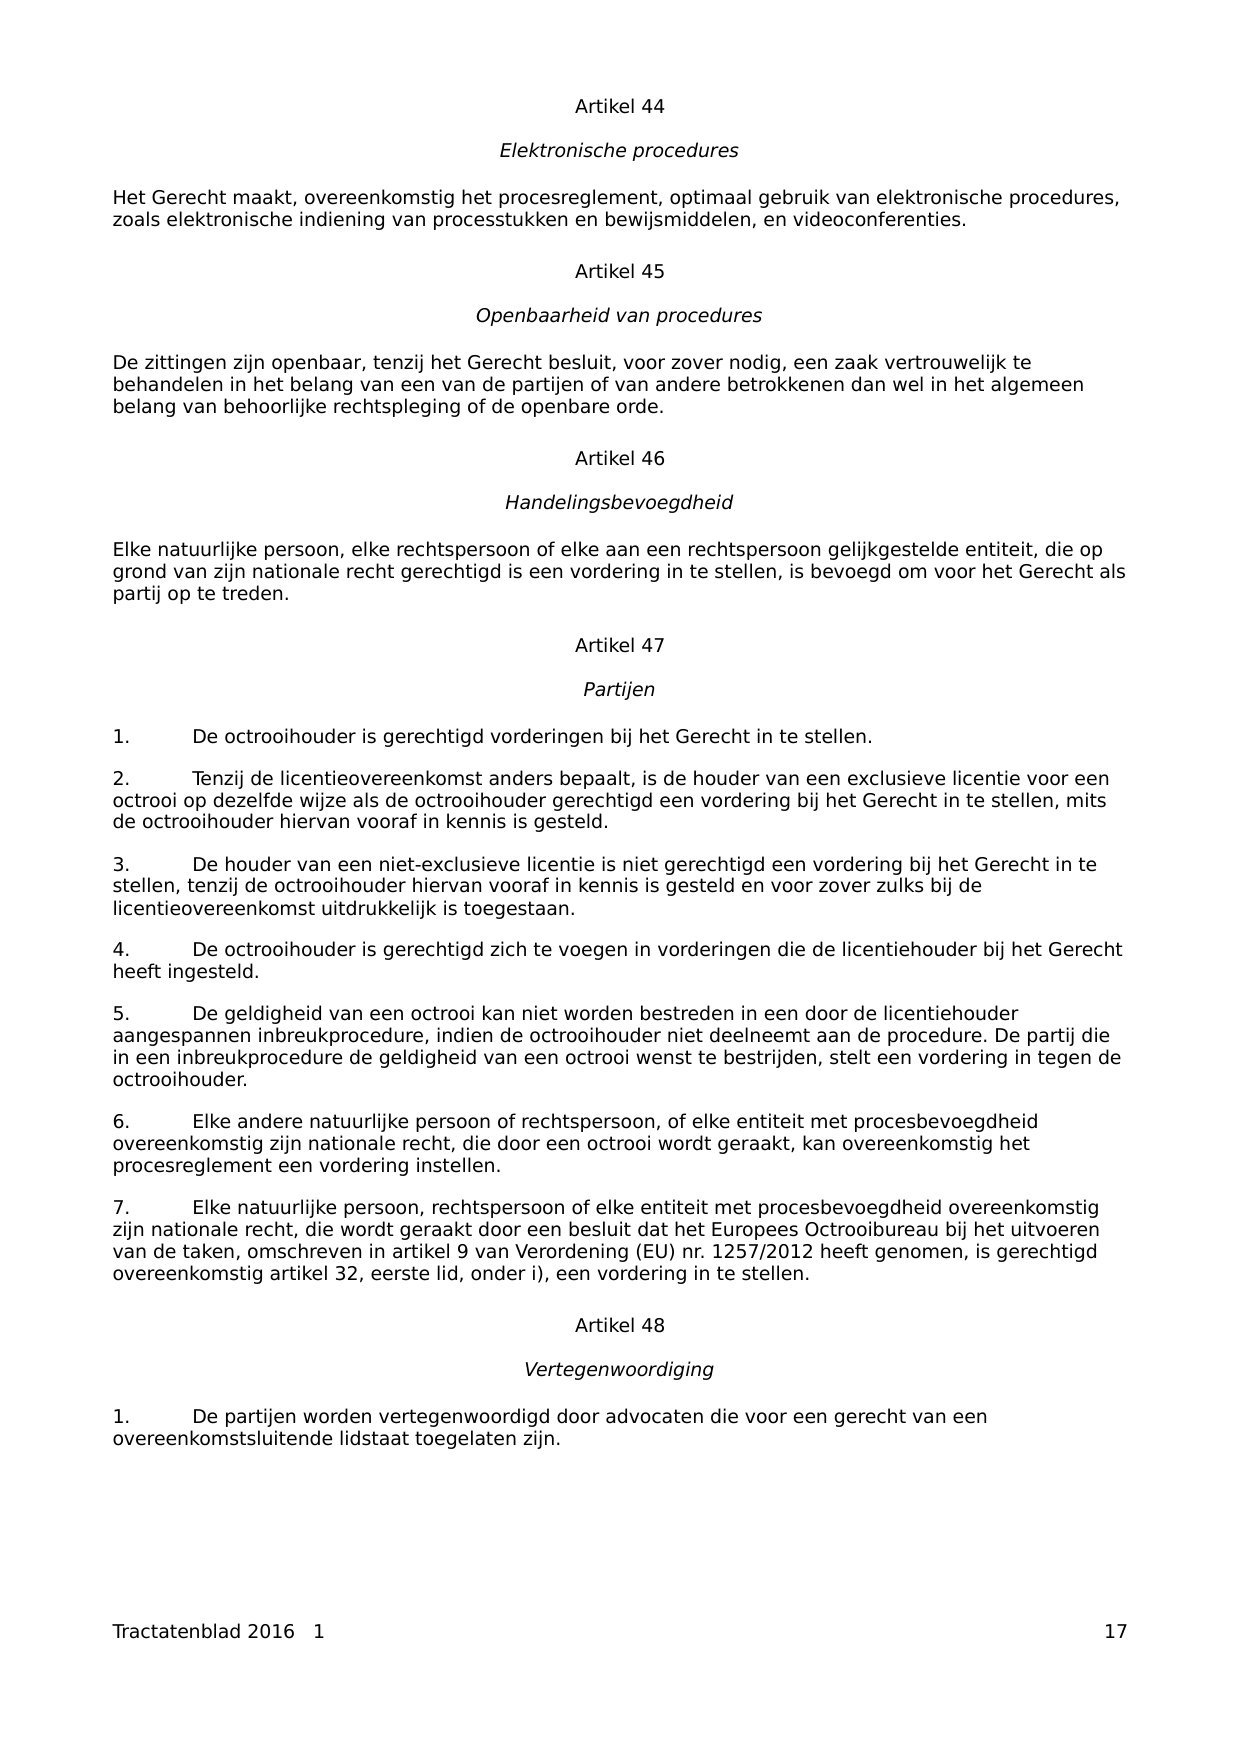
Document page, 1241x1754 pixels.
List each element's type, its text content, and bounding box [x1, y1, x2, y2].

subtitle Artikel 45 Openbaarheid van procedures [112, 261, 1128, 327]
text De zittingen zijn openbaar, tenzij het Gerecht besluit, voor zover nodig, een zaak vertrouwelijk te behandelen in het belang van een van de partijen of van andere betrokkenen dan wel in het algemeen belang van behoorlijke rechtspleging of de openbare orde. [112, 352, 1128, 418]
text 1. De partijen worden vertegenwoordigd door advocaten die voor een gerecht van een overeenkomstsluitende lidstaat toegelaten zijn. [112, 1406, 1128, 1450]
subtitle Artikel 44 Elektronische procedures [112, 96, 1128, 162]
text 4. De octrooihouder is gerechtigd zich te voegen in vorderingen die de licentiehouder bij het Gerecht heeft ingesteld. [112, 939, 1128, 983]
text 5. De geldigheid van een octrooi kan niet worden bestreden in een door de licentiehouder aangespannen inbreukprocedure, indien de octrooihouder niet deelneemt aan de procedure. De partij die in een inbreukprocedure de geldigheid van een octrooi wenst te bestrijden, stelt een vordering in tegen de octrooihouder. [112, 1003, 1128, 1091]
subtitle Artikel 47 Partijen [112, 634, 1128, 701]
text 3. De houder van een niet-exclusieve licentie is niet gerechtigd een vordering bij het Gerecht in te stellen, tenzij de octrooihouder hiervan vooraf in kennis is gesteld en voor zover zulks bij de licentieovereenkomst uitdrukkelijk is toegestaan. [112, 853, 1128, 919]
text 2. Tenzij de licentieovereenkomst anders bepaalt, is de houder van een exclusieve licentie voor een octrooi op dezelfde wijze als de octrooihouder gerechtigd een vordering bij het Gerecht in te stellen, mits de octrooihouder hiervan vooraf in kennis is gesteld. [112, 767, 1128, 833]
text Het Gerecht maakt, overeenkomstig het procesreglement, optimaal gebruik van elektronische procedures, zoals elektronische indiening van processtukken en bewijsmiddelen, en videoconferenties. [112, 187, 1128, 231]
text 1. De octrooihouder is gerechtigd vorderingen bij het Gerecht in te stellen. [112, 726, 1128, 747]
text Elke natuurlijke persoon, elke rechtspersoon of elke aan een rechtspersoon gelijkgestelde entiteit, die op grond van zijn nationale recht gerechtigd is een vordering in te stellen, is bevoegd om voor het Gerecht als partij op te treden. [112, 539, 1128, 604]
text 7. Elke natuurlijke persoon, rechtspersoon of elke entiteit met procesbevoegdheid overeenkomstig zijn nationale recht, die wordt geraakt door een besluit dat het Europees Octrooibureau bij het uitvoeren van de taken, omschreven in artikel 9 van Verordening (EU) nr. 1257/2012 heeft genomen, is gerechtigd overeenkomstig artikel 32, eerste lid, onder i), een vordering in te stellen. [112, 1197, 1128, 1285]
subtitle Artikel 48 Vertegenwoordiging [112, 1315, 1128, 1381]
subtitle Artikel 46 Handelingsbevoegdheid [112, 448, 1128, 514]
text 6. Elke andere natuurlijke persoon of rechtspersoon, of elke entiteit met procesbevoegdheid overeenkomstig zijn nationale recht, die door een octrooi wordt geraakt, kan overeenkomstig het procesreglement een vordering instellen. [112, 1111, 1128, 1177]
